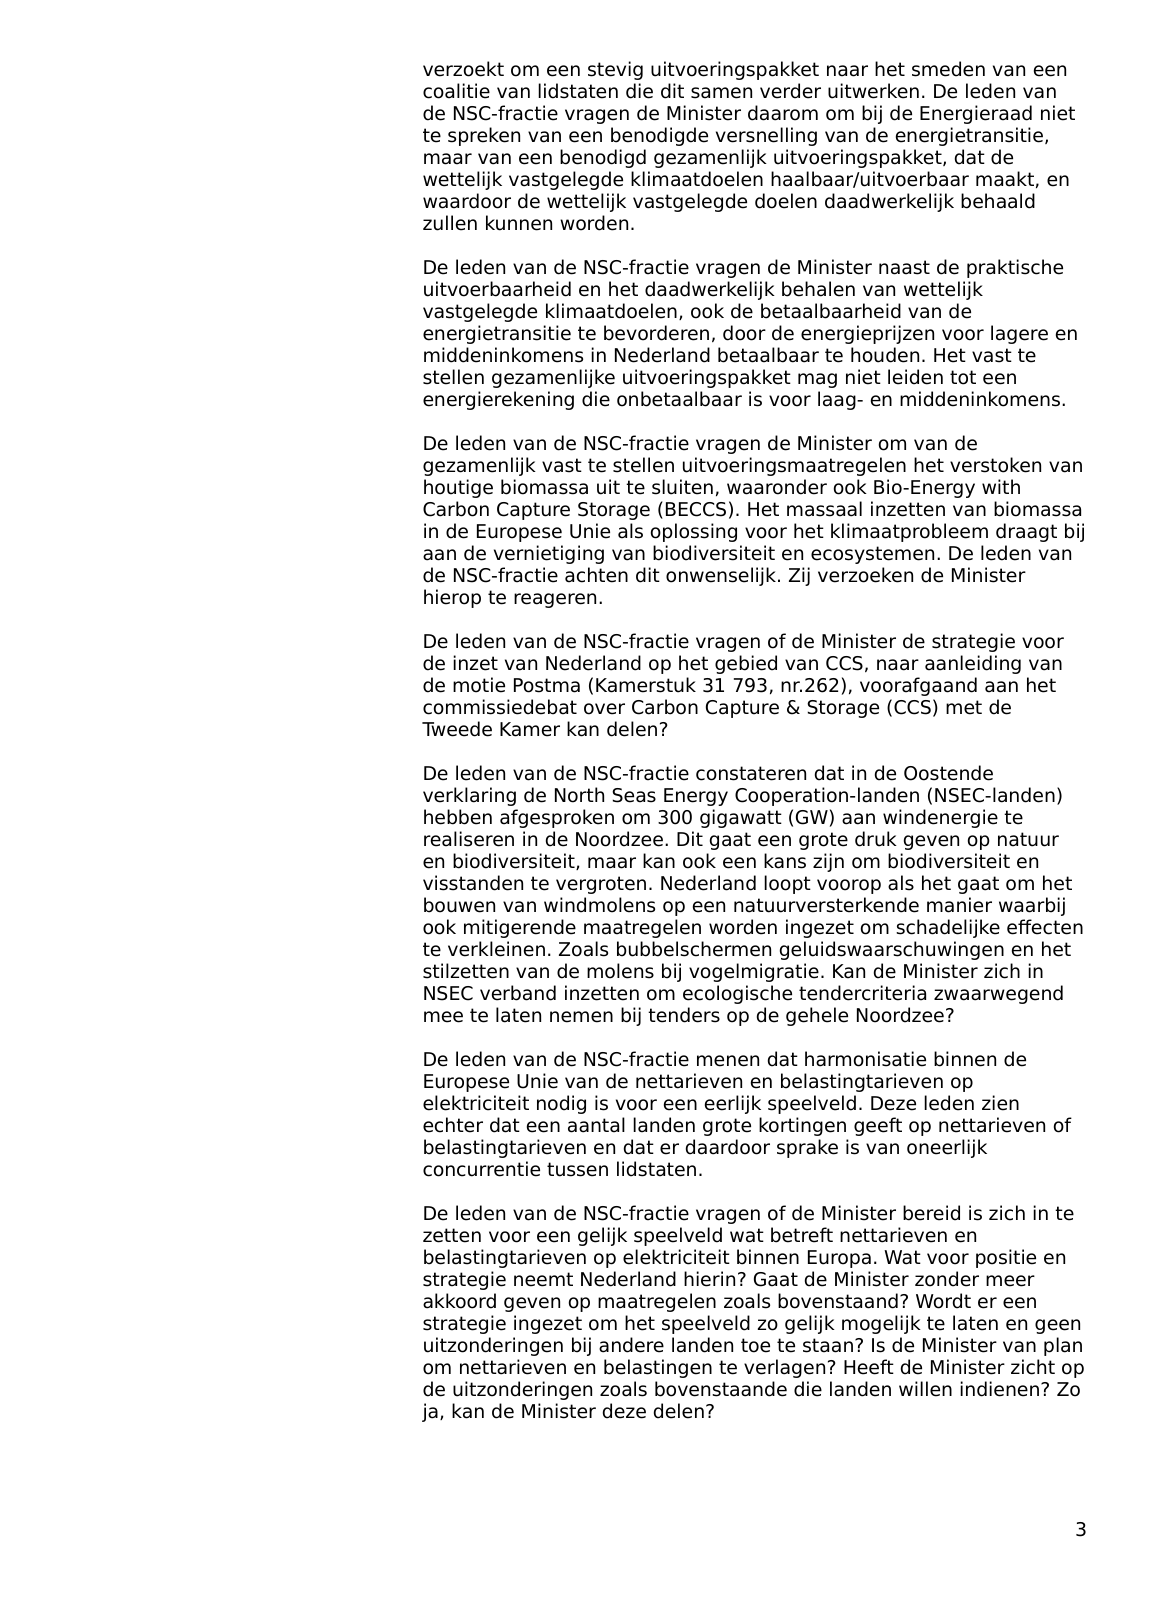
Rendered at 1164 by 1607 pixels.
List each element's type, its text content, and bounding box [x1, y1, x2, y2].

text De leden van de NSC-fractie vragen de Minister om van de gezamenlijk vast te stellen uitvoeringsmaatregelen het verstoken van houtige biomassa uit te sluiten, waaronder ook Bio-Energy with Carbon Capture Storage (BECCS). Het massaal inzetten van biomassa in de Europese Unie als oplossing voor het klimaatprobleem draagt bij aan de vernietiging van biodiversiteit en ecosystemen. De leden van de NSC-fractie achten dit onwenselijk. Zij verzoeken de Minister hierop te reageren. [422, 433, 1087, 609]
text De leden van de NSC-fractie menen dat harmonisatie binnen de Europese Unie van de nettarieven en belastingtarieven op elektriciteit nodig is voor een eerlijk speelveld. Deze leden zien echter dat een aantal landen grote kortingen geeft op nettarieven of belastingtarieven en dat er daardoor sprake is van oneerlijk concurrentie tussen lidstaten. [422, 1049, 1087, 1181]
text De leden van de NSC-fractie vragen of de Minister de strategie voor de inzet van Nederland op het gebied van CCS, naar aanleiding van de motie Postma (Kamerstuk 31 793, nr.262), voorafgaand aan het commissiedebat over Carbon Capture & Storage (CCS) met de Tweede Kamer kan delen? [422, 631, 1087, 741]
text De leden van de NSC-fractie constateren dat in de Oostende verklaring de North Seas Energy Cooperation-landen (NSEC-landen) hebben afgesproken om 300 gigawatt (GW) aan windenergie te realiseren in de Noordzee. Dit gaat een grote druk geven op natuur en biodiversiteit, maar kan ook een kans zijn om biodiversiteit en visstanden te vergroten. Nederland loopt voorop als het gaat om het bouwen van windmolens op een natuurversterkende manier waarbij ook mitigerende maatregelen worden ingezet om schadelijke effecten te verkleinen. Zoals bubbelschermen geluidswaarschuwingen en het stilzetten van de molens bij vogelmigratie. Kan de Minister zich in NSEC verband inzetten om ecologische tendercriteria zwaarwegend mee te laten nemen bij tenders op de gehele Noordzee? [422, 763, 1087, 1027]
text De leden van de NSC-fractie vragen de Minister naast de praktische uitvoerbaarheid en het daadwerkelijk behalen van wettelijk vastgelegde klimaatdoelen, ook de betaalbaarheid van de energietransitie te bevorderen, door de energieprijzen voor lagere en middeninkomens in Nederland betaalbaar te houden. Het vast te stellen gezamenlijke uitvoeringspakket mag niet leiden tot een energierekening die onbetaalbaar is voor laag- en middeninkomens. [422, 257, 1087, 411]
text verzoekt om een stevig uitvoeringspakket naar het smeden van een coalitie van lidstaten die dit samen verder uitwerken. De leden van de NSC-fractie vragen de Minister daarom om bij de Energieraad niet te spreken van een benodigde versnelling van de energietransitie, maar van een benodigd gezamenlijk uitvoeringspakket, dat de wettelijk vastgelegde klimaatdoelen haalbaar/uitvoerbaar maakt, en waardoor de wettelijk vastgelegde doelen daadwerkelijk behaald zullen kunnen worden. [422, 59, 1087, 235]
text De leden van de NSC-fractie vragen of de Minister bereid is zich in te zetten voor een gelijk speelveld wat betreft nettarieven en belastingtarieven op elektriciteit binnen Europa. Wat voor positie en strategie neemt Nederland hierin? Gaat de Minister zonder meer akkoord geven op maatregelen zoals bovenstaand? Wordt er een strategie ingezet om het speelveld zo gelijk mogelijk te laten en geen uitzonderingen bij andere landen toe te staan? Is de Minister van plan om nettarieven en belastingen te verlagen? Heeft de Minister zicht op de uitzonderingen zoals bovenstaande die landen willen indienen? Zo ja, kan de Minister deze delen? [422, 1203, 1087, 1423]
